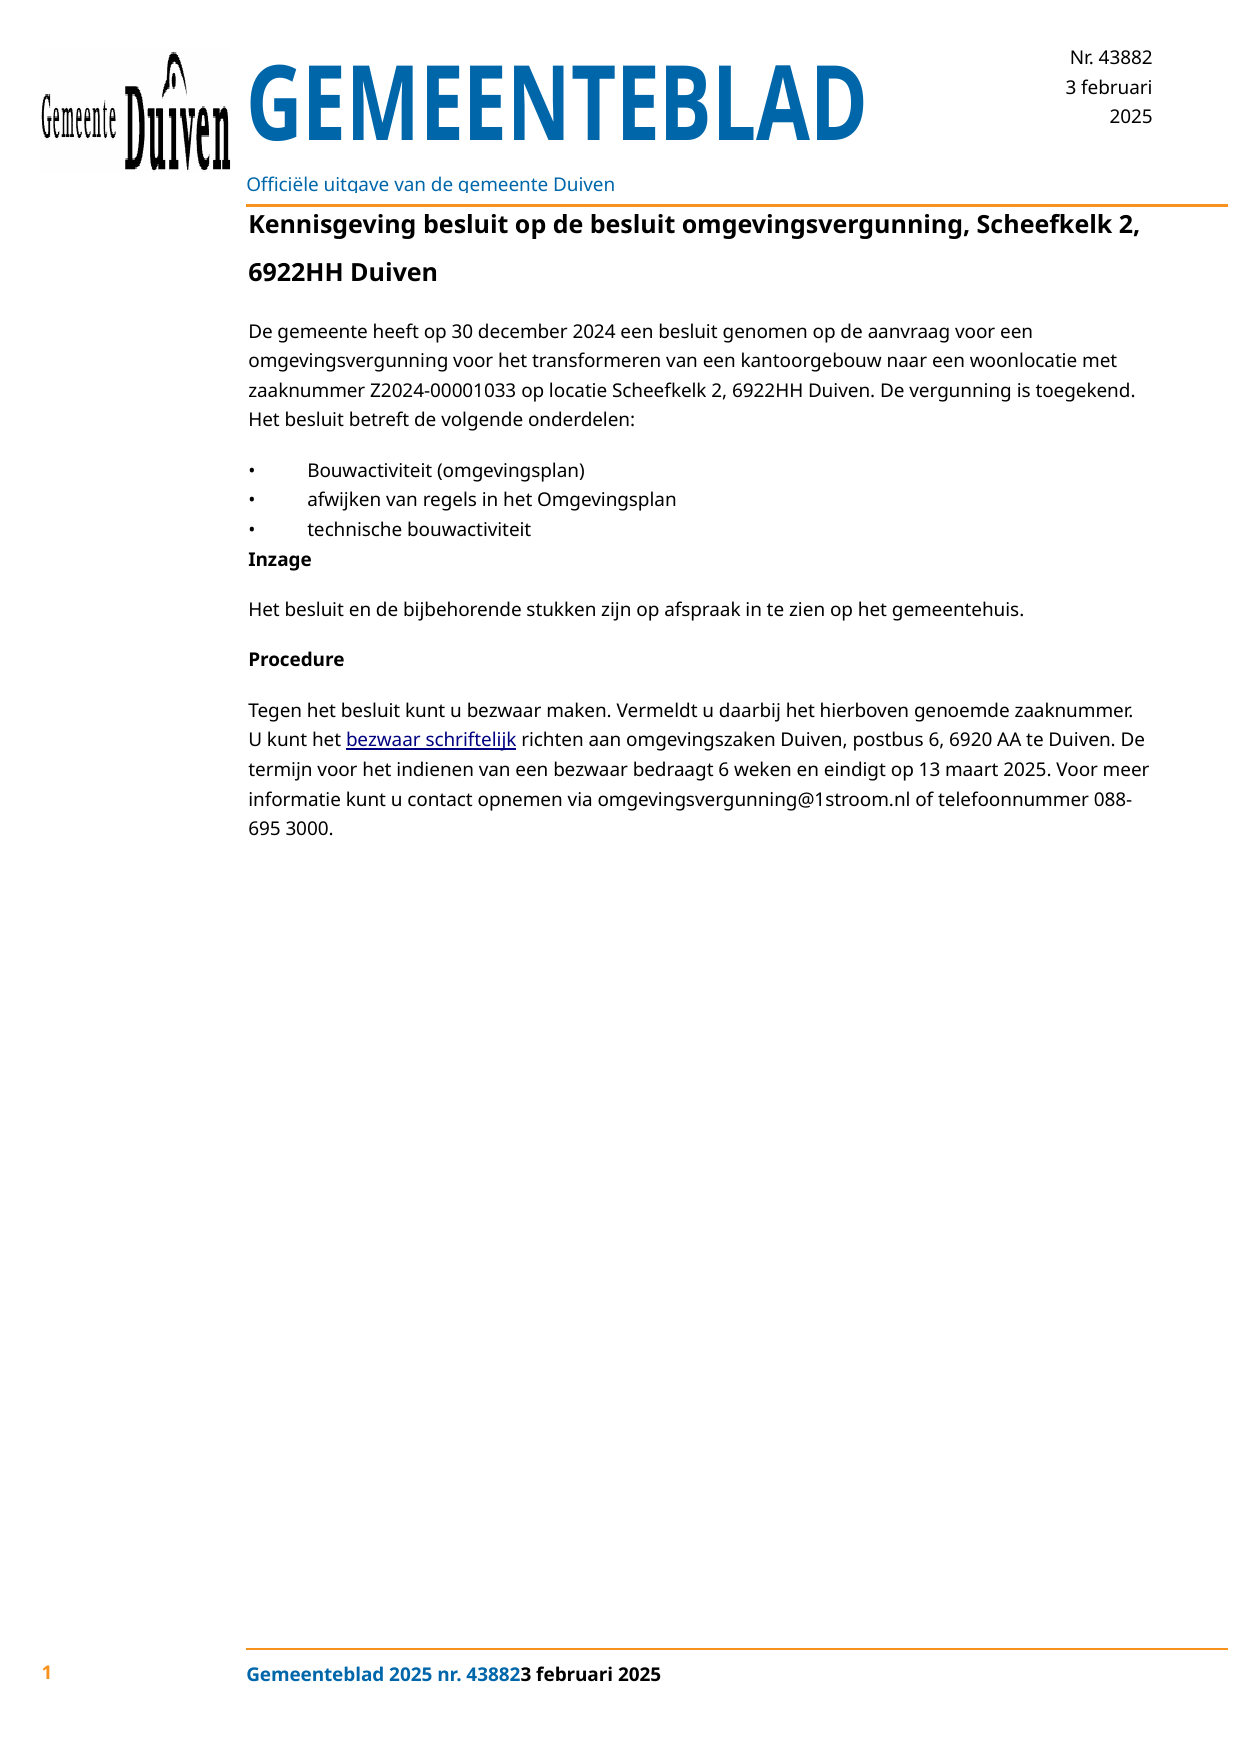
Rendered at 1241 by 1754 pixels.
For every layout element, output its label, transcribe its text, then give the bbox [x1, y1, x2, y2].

text Inzage [248, 546, 1152, 572]
text Het besluit en de bijbehorende stukken zijn op afspraak in te zien op het gemeentehuis. [248, 596, 1152, 622]
list technische bouwactiviteit [248, 516, 1152, 542]
picture [41, 47, 231, 172]
text Kennisgeving besluit op de besluit omgevingsvergunning, Scheefkelk 2, 6922HH Duiven [248, 207, 1152, 288]
text Procedure [248, 647, 1152, 672]
text De gemeente heeft op 30 december 2024 een besluit genomen op de aanvraag voor een omgevingsvergunning voor het transformeren van een kantoorgebouw naar een woonlocatie met zaaknummer Z2024-00001033 op locatie Scheefkelk 2, 6922HH Duiven. De vergunning is toegekend. Het besluit betreft de volgende onderdelen: [248, 318, 1152, 432]
text Tegen het besluit kunt u bezwaar maken. Vermeldt u daarbij het hierboven genoemde zaaknummer. U kunt het bezwaar schriftelijk richten aan omgevingszaken Duiven, postbus 6, 6920 AA te Duiven. De termijn voor het indienen van een bezwaar bedraagt 6 weken en eindigt op 13 maart 2025. Voor meer informatie kunt u contact opnemen via omgevingsvergunning@1stroom.nl of telefoonnummer 088-695 3000. [248, 697, 1152, 841]
list afwijken van regels in het Omgevingsplan [248, 487, 1152, 512]
list Bouwactiviteit (omgevingsplan) [248, 457, 1152, 483]
